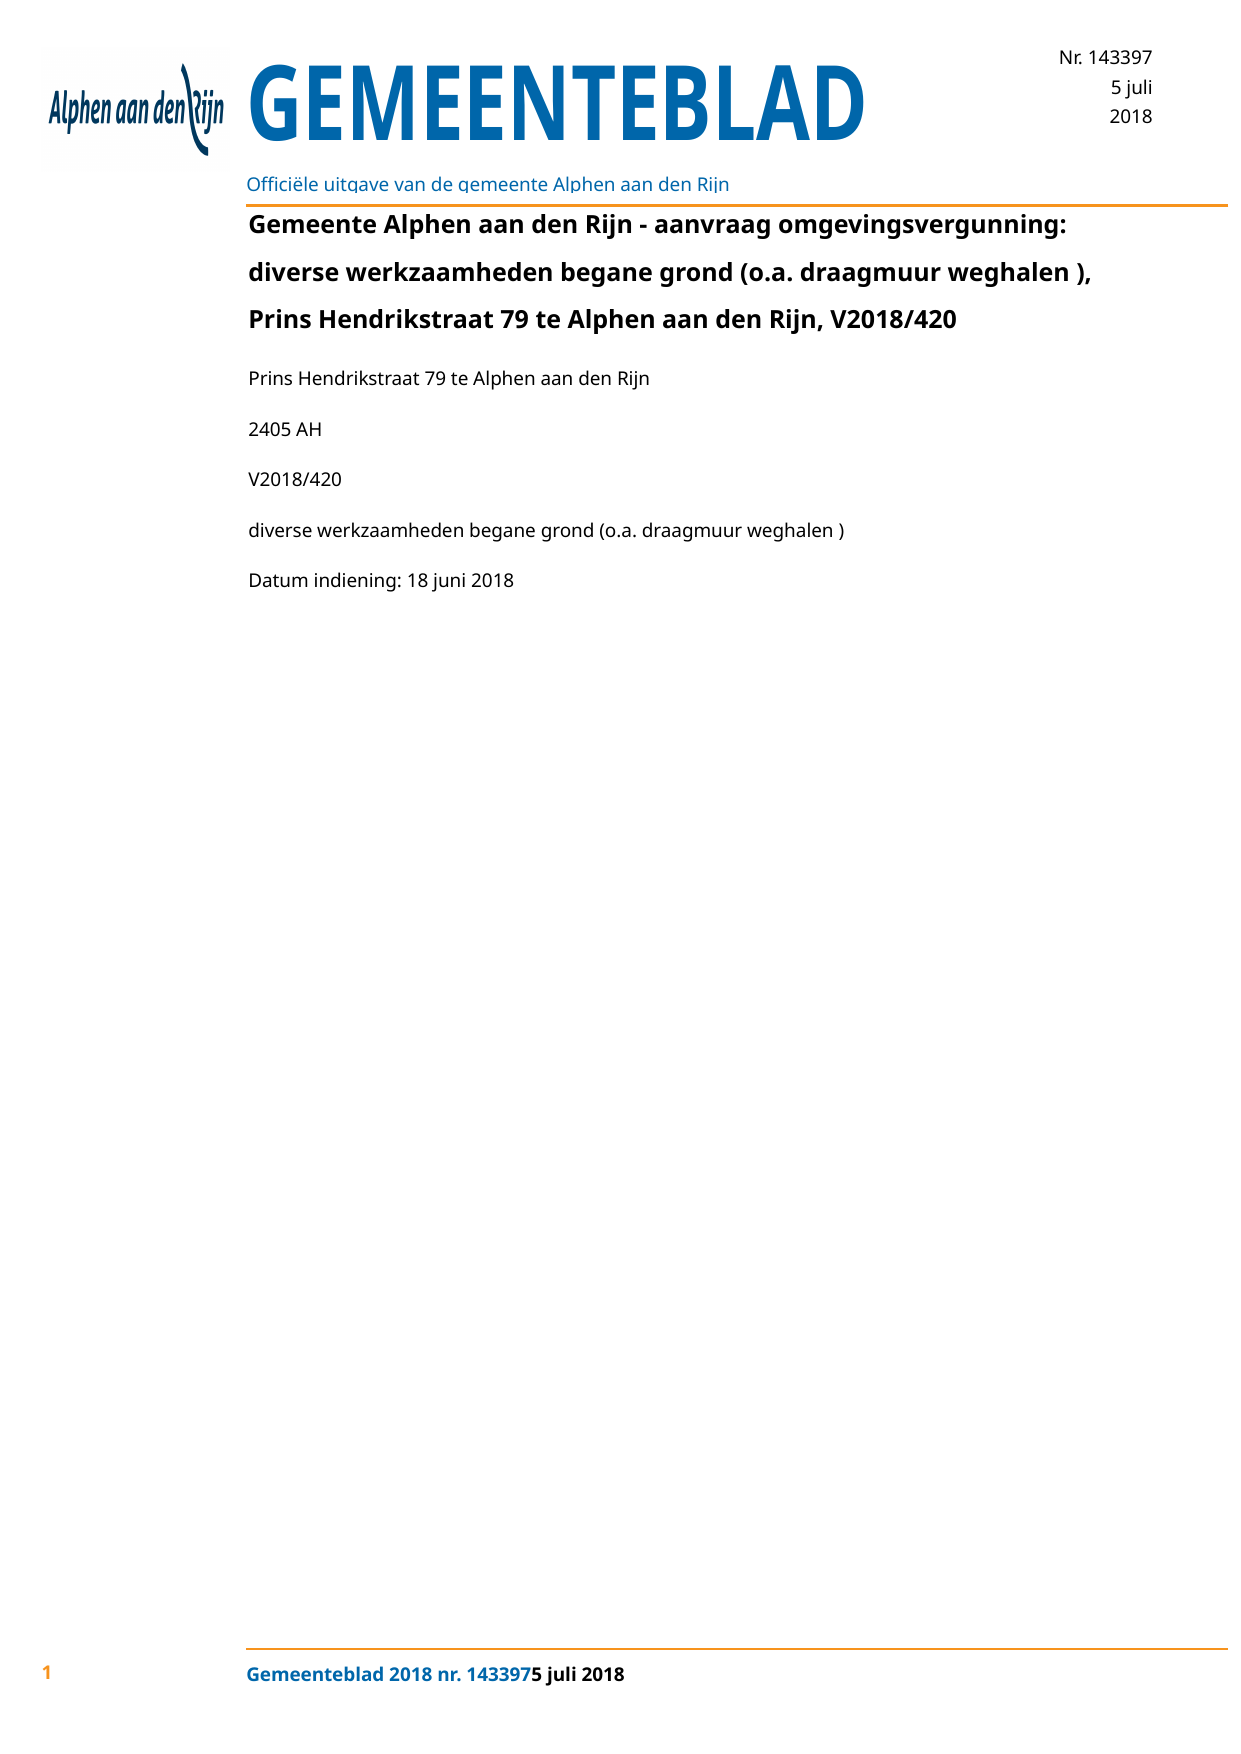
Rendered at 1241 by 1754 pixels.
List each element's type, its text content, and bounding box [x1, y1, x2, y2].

picture [41, 47, 231, 172]
text Gemeente Alphen aan den Rijn - aanvraag omgevingsvergunning: diverse werkzaamheden begane grond (o.a. draagmuur weghalen ), Prins Hendrikstraat 79 te Alphen aan den Rijn, V2018/420 [248, 207, 1152, 336]
text Datum indiening: 18 juni 2018 [248, 567, 1152, 593]
text 2405 AH [248, 416, 1152, 442]
text diverse werkzaamheden begane grond (o.a. draagmuur weghalen ) [248, 517, 1152, 542]
text Prins Hendrikstraat 79 te Alphen aan den Rijn [248, 366, 1152, 391]
text V2018/420 [248, 466, 1152, 492]
